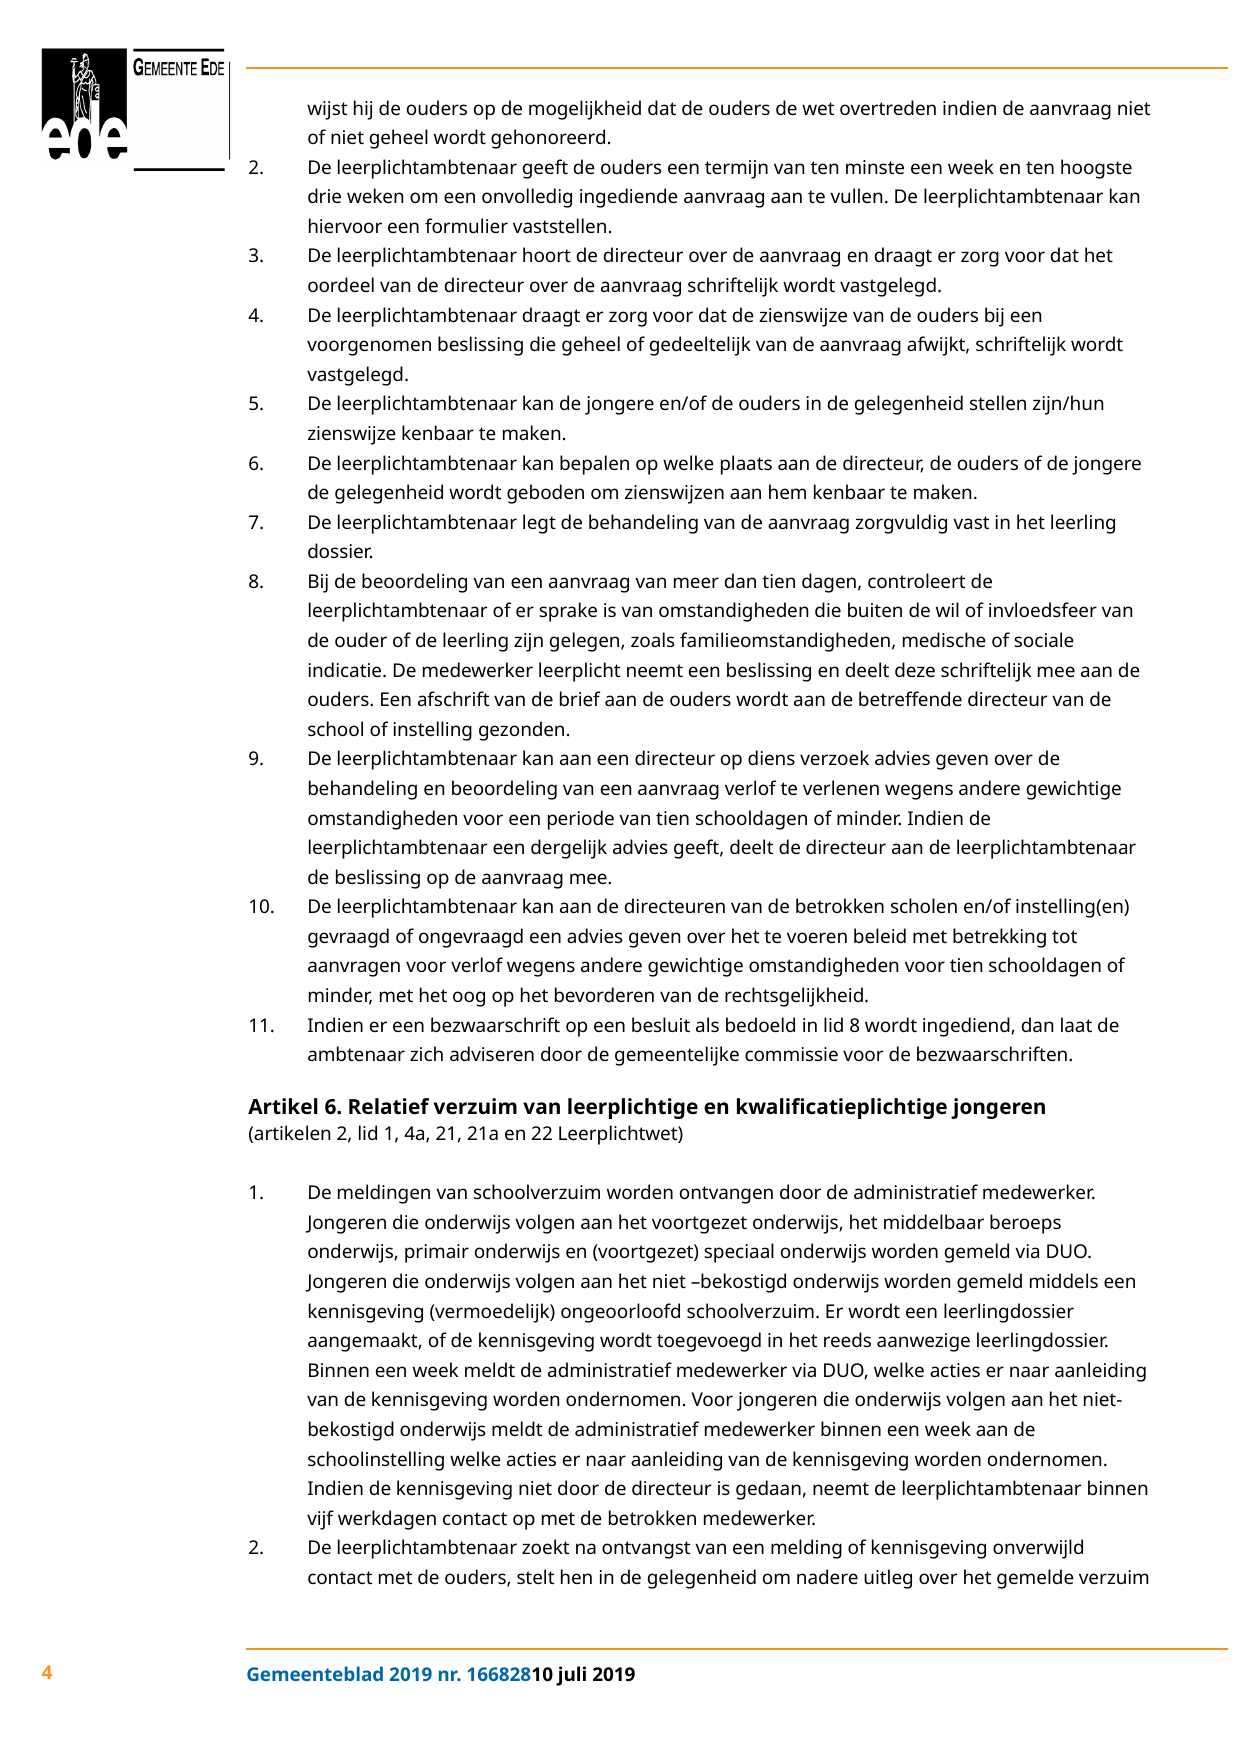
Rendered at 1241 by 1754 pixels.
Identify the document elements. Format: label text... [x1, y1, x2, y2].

list De meldingen van schoolverzuim worden ontvangen door de administratief medewerker. Jongeren die onderwijs volgen aan het voortgezet onderwijs, het middelbaar beroeps onderwijs, primair onderwijs en (voortgezet) speciaal onderwijs worden gemeld via DUO. Jongeren die onderwijs volgen aan het niet –bekostigd onderwijs worden gemeld middels een kennisgeving (vermoedelijk) ongeoorloofd schoolverzuim. Er wordt een leerlingdossier aangemaakt, of de kennisgeving wordt toegevoegd in het reeds aanwezige leerlingdossier. [248, 1179, 1152, 1353]
list De leerplichtambtenaar legt de behandeling van de aanvraag zorgvuldig vast in het leerling dossier. [248, 509, 1152, 564]
list De leerplichtambtenaar draagt er zorg voor dat de zienswijze van de ouders bij een voorgenomen beslissing die geheel of gedeeltelijk van de aanvraag afwijkt, schriftelijk wordt vastgelegd. [248, 302, 1152, 387]
list De leerplichtambtenaar kan aan een directeur op diens verzoek advies geven over de behandeling en beoordeling van een aanvraag verlof te verlenen wegens andere gewichtige omstandigheden voor een periode van tien schooldagen of minder. Indien de leerplichtambtenaar een dergelijk advies geeft, deelt de directeur aan de leerplichtambtenaar de beslissing op de aanvraag mee. [248, 746, 1152, 890]
list De leerplichtambtenaar kan bepalen op welke plaats aan de directeur, de ouders of de jongere de gelegenheid wordt geboden om zienswijzen aan hem kenbaar te maken. [248, 450, 1152, 505]
picture [41, 47, 231, 172]
list Binnen een week meldt de administratief medewerker via DUO, welke acties er naar aanleiding van de kennisgeving worden ondernomen. Voor jongeren die onderwijs volgen aan het niet-bekostigd onderwijs meldt de administratief medewerker binnen een week aan de schoolinstelling welke acties er naar aanleiding van de kennisgeving worden ondernomen. Indien de kennisgeving niet door de directeur is gedaan, neemt de leerplichtambtenaar binnen vijf werkdagen contact op met de betrokken medewerker. [248, 1357, 1152, 1531]
list wijst hij de ouders op de mogelijkheid dat de ouders de wet overtreden indien de aanvraag niet of niet geheel wordt gehonoreerd. [248, 95, 1152, 150]
list De leerplichtambtenaar kan de jongere en/of de ouders in de gelegenheid stellen zijn/hun zienswijze kenbaar te maken. [248, 391, 1152, 446]
list De leerplichtambtenaar kan aan de directeuren van de betrokken scholen en/of instelling(en) gevraagd of ongevraagd een advies geven over het te voeren beleid met betrekking tot aanvragen voor verlof wegens andere gewichtige omstandigheden voor tien schooldagen of minder, met het oog op het bevorderen van de rechtsgelijkheid. [248, 893, 1152, 1008]
list De leerplichtambtenaar geeft de ouders een termijn van ten minste een week en ten hoogste drie weken om een onvolledig ingediende aanvraag aan te vullen. De leerplichtambtenaar kan hiervoor een formulier vaststellen. [248, 154, 1152, 239]
list De leerplichtambtenaar zoekt na ontvangst van een melding of kennisgeving onverwijld contact met de ouders, stelt hen in de gelegenheid om nadere uitleg over het gemelde verzuim [248, 1534, 1152, 1590]
text Artikel 6. Relatief verzuim van leerplichtige en kwalificatieplichtige jongeren [248, 1092, 1152, 1120]
list De leerplichtambtenaar hoort de directeur over de aanvraag en draagt er zorg voor dat het oordeel van de directeur over de aanvraag schriftelijk wordt vastgelegd. [248, 243, 1152, 298]
list Indien er een bezwaarschrift op een besluit als bedoeld in lid 8 wordt ingediend, dan laat de ambtenaar zich adviseren door de gemeentelijke commissie voor de bezwaarschriften. [248, 1012, 1152, 1067]
text (artikelen 2, lid 1, 4a, 21, 21a en 22 Leerplichtwet) [248, 1120, 1152, 1146]
list Bij de beoordeling van een aanvraag van meer dan tien dagen, controleert de leerplichtambtenaar of er sprake is van omstandigheden die buiten de wil of invloedsfeer van de ouder of de leerling zijn gelegen, zoals familieomstandigheden, medische of sociale indicatie. De medewerker leerplicht neemt een beslissing en deelt deze schriftelijk mee aan de ouders. Een afschrift van de brief aan de ouders wordt aan de betreffende directeur van de school of instelling gezonden. [248, 568, 1152, 742]
